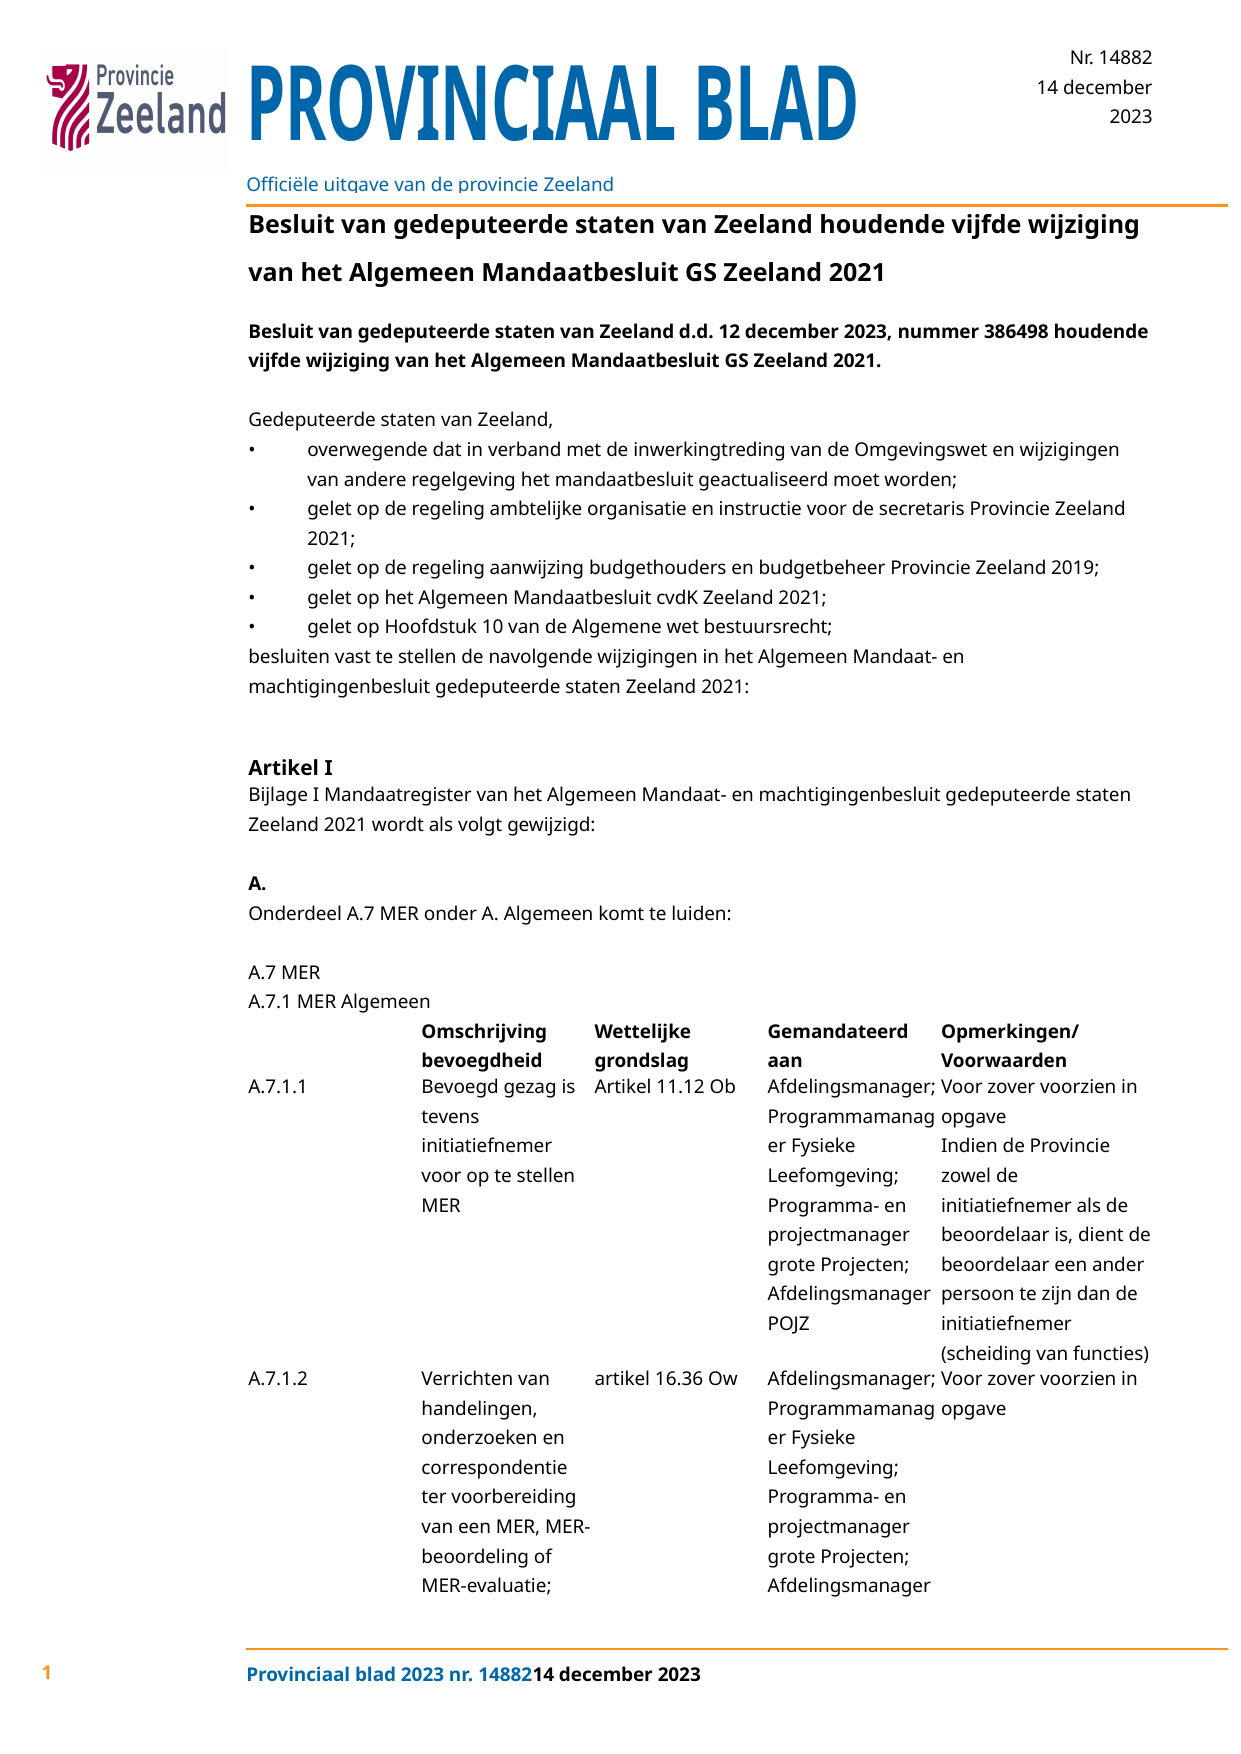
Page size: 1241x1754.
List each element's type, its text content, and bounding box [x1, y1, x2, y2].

table_cell Voor zover voorzien in opgave Indien de Provincie zowel de initiatiefnemer als de beoordelaar is, dient de beoordelaar een ander persoon te zijn dan de initiatiefnemer (scheiding van functies) [941, 1074, 1152, 1365]
list gelet op Hoofdstuk 10 van de Algemene wet bestuursrecht; [248, 614, 1152, 639]
table_cell Artikel 11.12 Ob [594, 1074, 767, 1365]
table_header [248, 1018, 421, 1073]
text A.7.1 MER Algemeen [248, 988, 1152, 1014]
text Besluit van gedeputeerde staten van Zeeland houdende vijfde wijziging van het Algemeen Mandaatbesluit GS Zeeland 2021 [248, 207, 1152, 288]
picture [41, 47, 231, 172]
text Bijlage I Mandaatregister van het Algemeen Mandaat- en machtigingenbesluit gedeputeerde staten Zeeland 2021 wordt als volgt gewijzigd: [248, 781, 1152, 837]
text Onderdeel A.7 MER onder A. Algemeen komt te luiden: [248, 900, 1152, 925]
text Besluit van gedeputeerde staten van Zeeland d.d. 12 december 2023, nummer 386498 houdende vijfde wijziging van het Algemeen Mandaatbesluit GS Zeeland 2021. [248, 318, 1152, 373]
table_cell A.7.1.2 [248, 1365, 421, 1598]
table_cell Afdelingsmanager; Programmamanager Fysieke Leefomgeving; Programma- en projectmanager grote Projecten; Afdelingsmanager [768, 1365, 941, 1598]
table_header Gemandateerd aan [768, 1018, 941, 1073]
list overwegende dat in verband met de inwerkingtreding van de Omgevingswet en wijzigingen van andere regelgeving het mandaatbesluit geactualiseerd moet worden; [248, 436, 1152, 492]
table_cell Afdelingsmanager; Programmamanager Fysieke Leefomgeving; Programma- en projectmanager grote Projecten; Afdelingsmanager POJZ [768, 1074, 941, 1365]
table_cell Voor zover voorzien in opgave [941, 1365, 1152, 1598]
text Artikel I [248, 753, 1152, 781]
text besluiten vast te stellen de navolgende wijzigingen in het Algemeen Mandaat- en machtigingenbesluit gedeputeerde staten Zeeland 2021: [248, 643, 1152, 699]
text A. [248, 870, 1152, 896]
table_header Omschrijving bevoegdheid [421, 1018, 594, 1073]
text A.7 MER [248, 959, 1152, 984]
text Gedeputeerde staten van Zeeland, [248, 407, 1152, 432]
list gelet op de regeling ambtelijke organisatie en instructie voor de secretaris Provincie Zeeland 2021; [248, 495, 1152, 551]
list gelet op de regeling aanwijzing budgethouders en budgetbeheer Provincie Zeeland 2019; [248, 554, 1152, 580]
list gelet op het Algemeen Mandaatbesluit cvdK Zeeland 2021; [248, 584, 1152, 610]
table_cell artikel 16.36 Ow [594, 1365, 767, 1598]
table_cell Bevoegd gezag is tevens initiatiefnemer voor op te stellen MER [421, 1074, 594, 1365]
table_header Wettelijke grondslag [594, 1018, 767, 1073]
table_header Opmerkingen/Voorwaarden [941, 1018, 1152, 1073]
table_cell A.7.1.1 [248, 1074, 421, 1365]
table_cell Verrichten van handelingen, onderzoeken en correspondentie ter voorbereiding van een MER, MER-beoordeling of MER-evaluatie; [421, 1365, 594, 1598]
